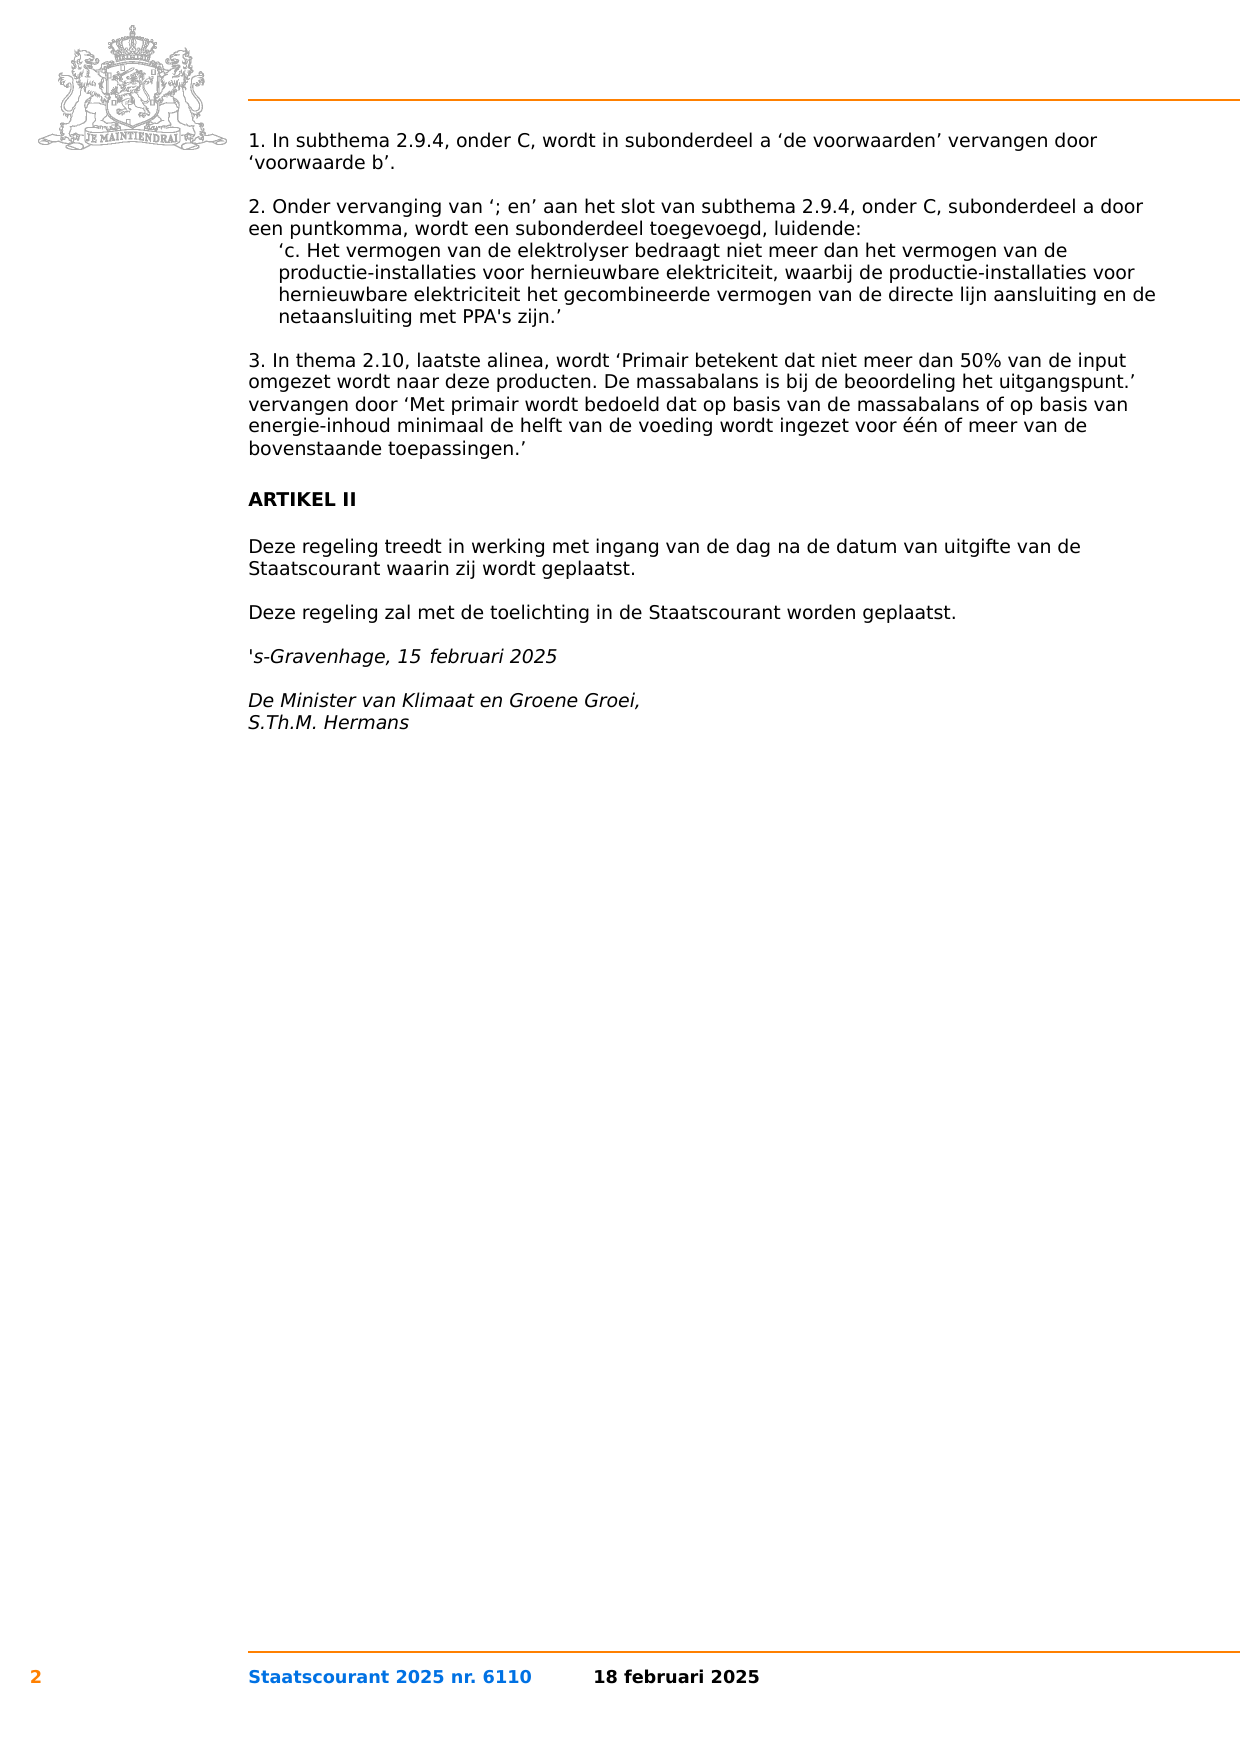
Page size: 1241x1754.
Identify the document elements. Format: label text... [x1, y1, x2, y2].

text 2. Onder vervanging van ‘; en’ aan het slot van subthema 2.9.4, onder C, subonderdeel a door een puntkomma, wordt een subonderdeel toegevoegd, luidende: [248, 196, 1163, 240]
text 3. In thema 2.10, laatste alinea, wordt ‘Primair betekent dat niet meer dan 50% van de input omgezet wordt naar deze producten. De massabalans is bij de beoordeling het uitgangspunt.’ vervangen door ‘Met primair wordt bedoeld dat op basis van de massabalans of op basis van energie-inhoud minimaal de helft van de voeding wordt ingezet voor één of meer van de bovenstaande toepassingen.’ [248, 349, 1163, 459]
text Deze regeling zal met de toelichting in de Staatscourant worden geplaatst. [248, 602, 1163, 624]
text ‘c. Het vermogen van de elektrolyser bedraagt niet meer dan het vermogen van de productie-installaties voor hernieuwbare elektriciteit, waarbij de productie-installaties voor hernieuwbare elektriciteit het gecombineerde vermogen van de directe lijn aansluiting en de netaansluiting met PPA's zijn.’ [278, 240, 1163, 328]
text 's-Gravenhage, 15 februari 2025 [248, 646, 1163, 668]
subtitle ARTIKEL II [248, 489, 1163, 511]
picture [38, 25, 227, 150]
text De Minister van Klimaat en Groene Groei, S.Th.M. Hermans [248, 690, 1163, 734]
text 1. In subthema 2.9.4, onder C, wordt in subonderdeel a ‘de voorwaarden’ vervangen door ‘voorwaarde b’. [248, 130, 1163, 174]
text Deze regeling treedt in werking met ingang van de dag na de datum van uitgifte van de Staatscourant waarin zij wordt geplaatst. [248, 536, 1163, 580]
